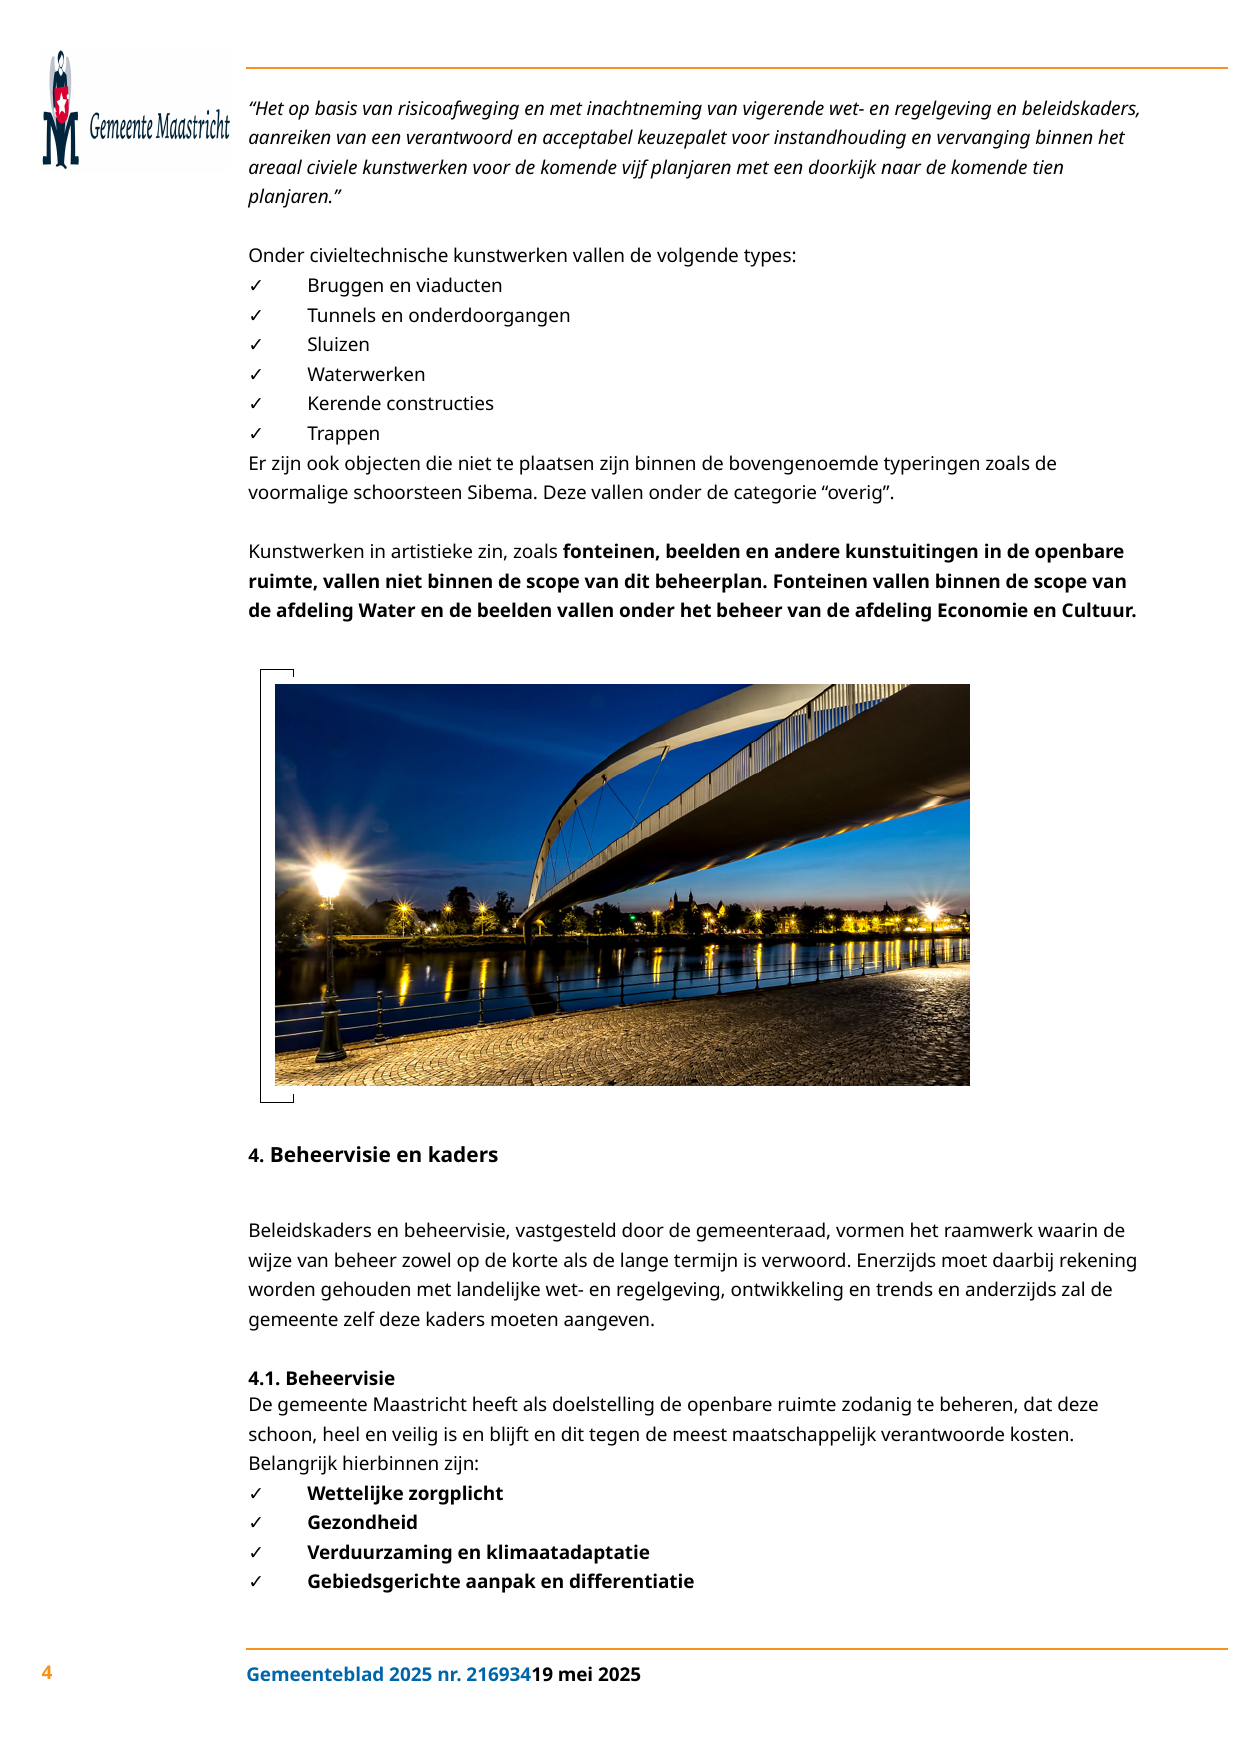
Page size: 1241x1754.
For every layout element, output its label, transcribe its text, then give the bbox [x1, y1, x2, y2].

list Bruggen en viaducten [248, 272, 1152, 298]
list Waterwerken [248, 361, 1152, 387]
picture [41, 47, 231, 172]
text “Het op basis van risicoafweging en met inachtneming van vigerende wet- en regelgeving en beleidskaders, aanreiken van een verantwoord en acceptabel keuzepalet voor instandhouding en vervanging binnen het areaal civiele kunstwerken voor de komende vijf planjaren met een doorkijk naar de komende tien planjaren.” [248, 95, 1152, 209]
picture [268, 677, 978, 1094]
list Verduurzaming en klimaatadaptatie [248, 1539, 1152, 1565]
text 4. Beheervisie en kaders [248, 1140, 1152, 1168]
text Onder civieltechnische kunstwerken vallen de volgende types: [248, 243, 1152, 268]
text Kunstwerken in artistieke zin, zoals fonteinen, beelden en andere kunstuitingen in de openbare ruimte, vallen niet binnen de scope van dit beheerplan. Fonteinen vallen binnen de scope van de afdeling Water en de beelden vallen onder het beheer van de afdeling Economie en Cultuur. [248, 538, 1152, 623]
list Sluizen [248, 331, 1152, 357]
text 4.1. Beheervisie [248, 1365, 1152, 1391]
text Er zijn ook objecten die niet te plaatsen zijn binnen de bovengenoemde typeringen zoals de voormalige schoorsteen Sibema. Deze vallen onder de categorie “overig”. [248, 450, 1152, 505]
list Gezondheid [248, 1509, 1152, 1535]
text De gemeente Maastricht heeft als doelstelling de openbare ruimte zodanig te beheren, dat deze schoon, heel en veilig is en blijft en dit tegen de meest maatschappelijk verantwoorde kosten. Belangrijk hierbinnen zijn: [248, 1391, 1152, 1476]
list Trappen [248, 420, 1152, 446]
list Tunnels en onderdoorgangen [248, 302, 1152, 328]
list Kerende constructies [248, 391, 1152, 416]
list Wettelijke zorgplicht [248, 1480, 1152, 1506]
list Gebiedsgerichte aanpak en differentiatie [248, 1569, 1152, 1594]
text Beleidskaders en beheervisie, vastgesteld door de gemeenteraad, vormen het raamwerk waarin de wijze van beheer zowel op de korte als de lange termijn is verwoord. Enerzijds moet daarbij rekening worden gehouden met landelijke wet- en regelgeving, ontwikkeling en trends en anderzijds zal de gemeente zelf deze kaders moeten aangeven. [248, 1217, 1152, 1332]
